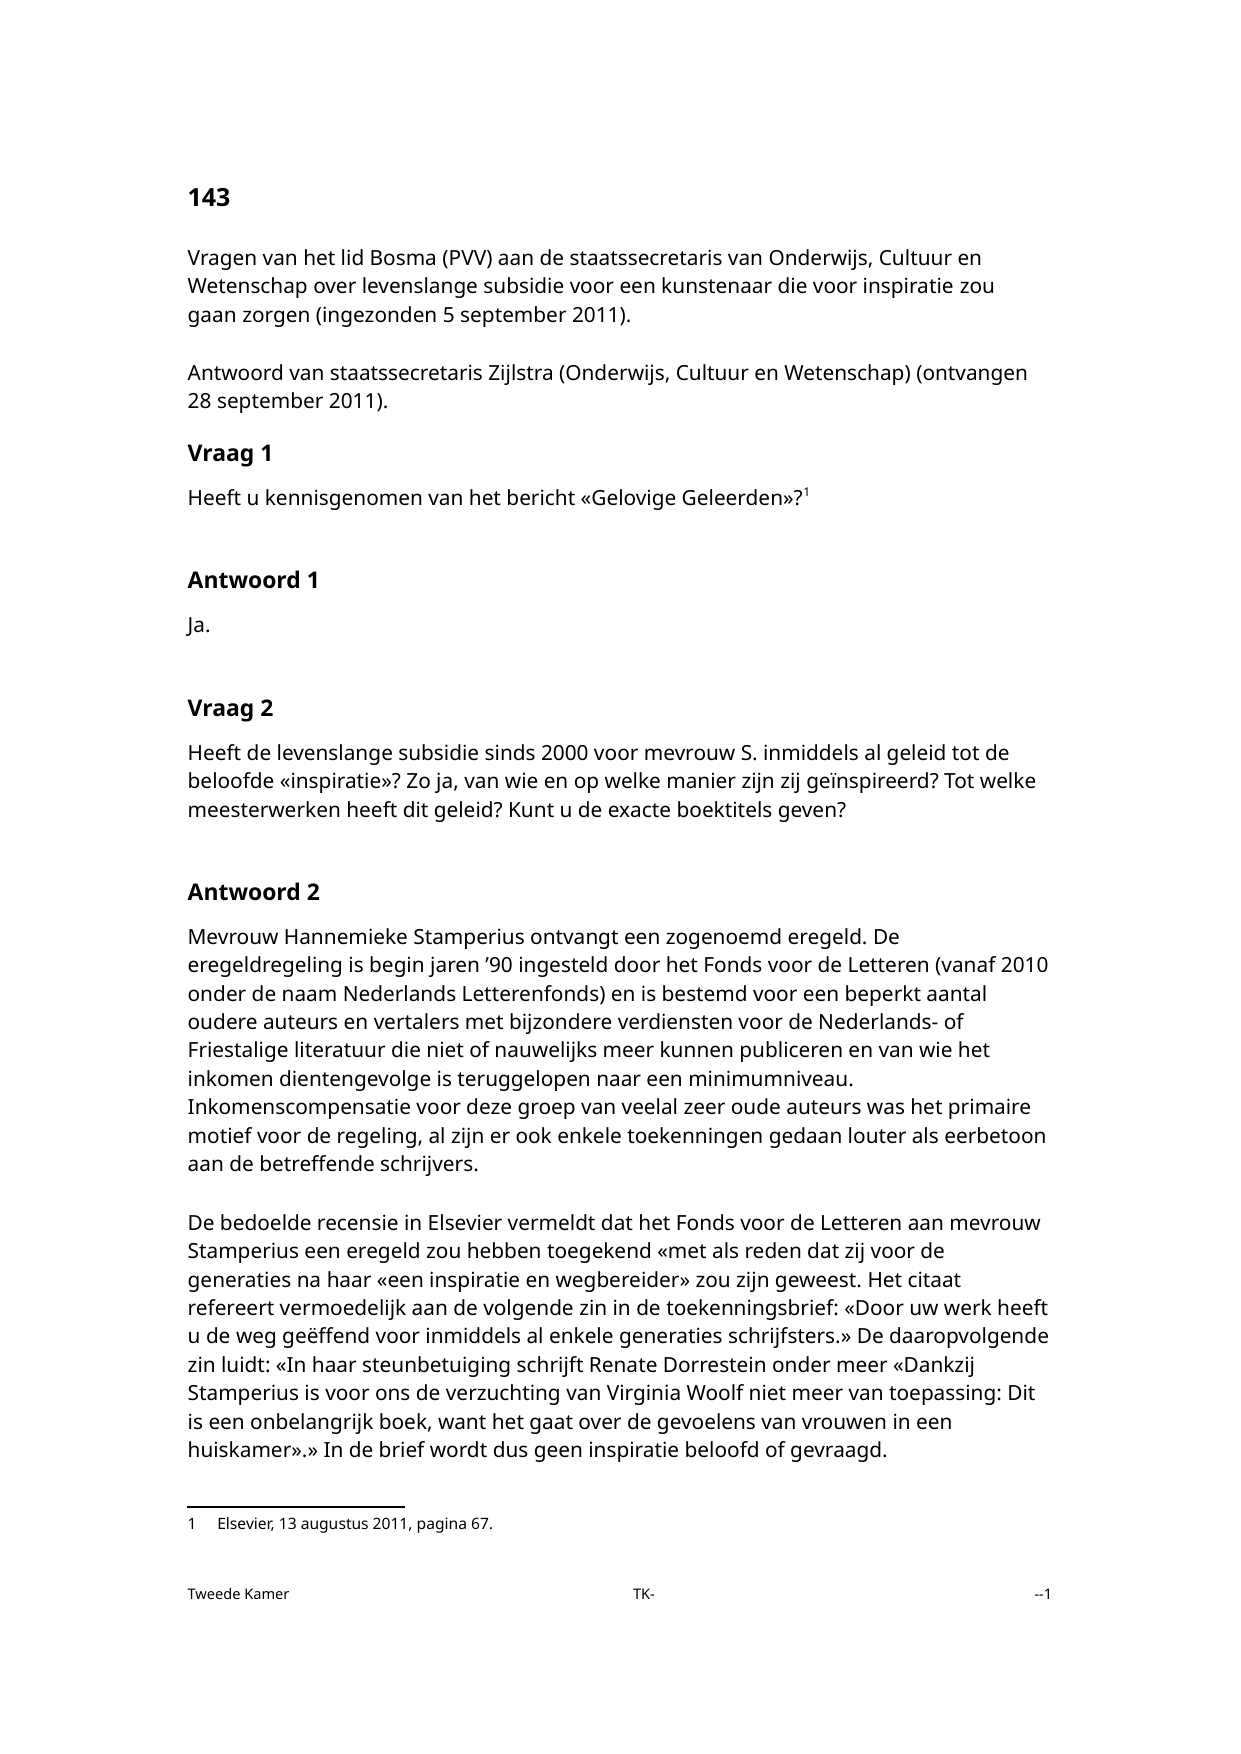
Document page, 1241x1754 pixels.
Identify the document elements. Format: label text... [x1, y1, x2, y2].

text Antwoord van staatssecretaris Zijlstra (Onderwijs, Cultuur en Wetenschap) (ontvangen 28 september 2011). [187, 358, 1053, 415]
text Heeft de levenslange subsidie sinds 2000 voor mevrouw S. inmiddels al geleid tot de beloofde «inspiratie»? Zo ja, van wie en op welke manier zijn zij geïnspireerd? Tot welke meesterwerken heeft dit geleid? Kunt u de exacte boektitels geven? [187, 738, 1053, 823]
subtitle Vraag 2 [187, 692, 1053, 723]
text De bedoelde recensie in Elsevier vermeldt dat het Fonds voor de Letteren aan mevrouw Stamperius een eregeld zou hebben toegekend «met als reden dat zij voor de generaties na haar «een inspiratie en wegbereider» zou zijn geweest. Het citaat refereert vermoedelijk aan de volgende zin in de toekenningsbrief: «Door uw werk heeft u de weg geëffend voor inmiddels al enkele generaties schrijfsters.» De daaropvolgende zin luidt: «In haar steunbetuiging schrijft Renate Dorrestein onder meer «Dankzij Stamperius is voor ons de verzuchting van Virginia Woolf niet meer van toepassing: Dit is een onbelangrijk boek, want het gaat over de gevoelens van vrouwen in een huiskamer».» In de brief wordt dus geen inspiratie beloofd of gevraagd. [187, 1208, 1053, 1464]
text Vragen van het lid Bosma (PVV) aan de staatssecretaris van Onderwijs, Cultuur en Wetenschap over levenslange subsidie voor een kunstenaar die voor inspiratie zou gaan zorgen (ingezonden 5 september 2011). [187, 243, 1053, 328]
subtitle Antwoord 1 [187, 564, 1053, 596]
text Ja. [187, 611, 1053, 639]
text 143 [187, 179, 1053, 213]
subtitle Antwoord 2 [187, 876, 1053, 907]
text Elsevier, 13 augustus 2011, pagina 67. [187, 1506, 1053, 1534]
subtitle Vraag 1 [187, 437, 1053, 468]
text Heeft u kennisgenomen van het bericht «Gelovige Geleerden»? [187, 483, 1053, 512]
text Mevrouw Hannemieke Stamperius ontvangt een zogenoemd eregeld. De eregeldregeling is begin jaren ’90 ingesteld door het Fonds voor de Letteren (vanaf 2010 onder de naam Nederlands Letterenfonds) en is bestemd voor een beperkt aantal oudere auteurs en vertalers met bijzondere verdiensten voor de Nederlands- of Friestalige literatuur die niet of nauwelijks meer kunnen publiceren en van wie het inkomen dientengevolge is teruggelopen naar een minimumniveau. Inkomenscompensatie voor deze groep van veelal zeer oude auteurs was het primaire motief voor de regeling, al zijn er ook enkele toekenningen gedaan louter als eerbetoon aan de betreffende schrijvers. [187, 922, 1053, 1178]
